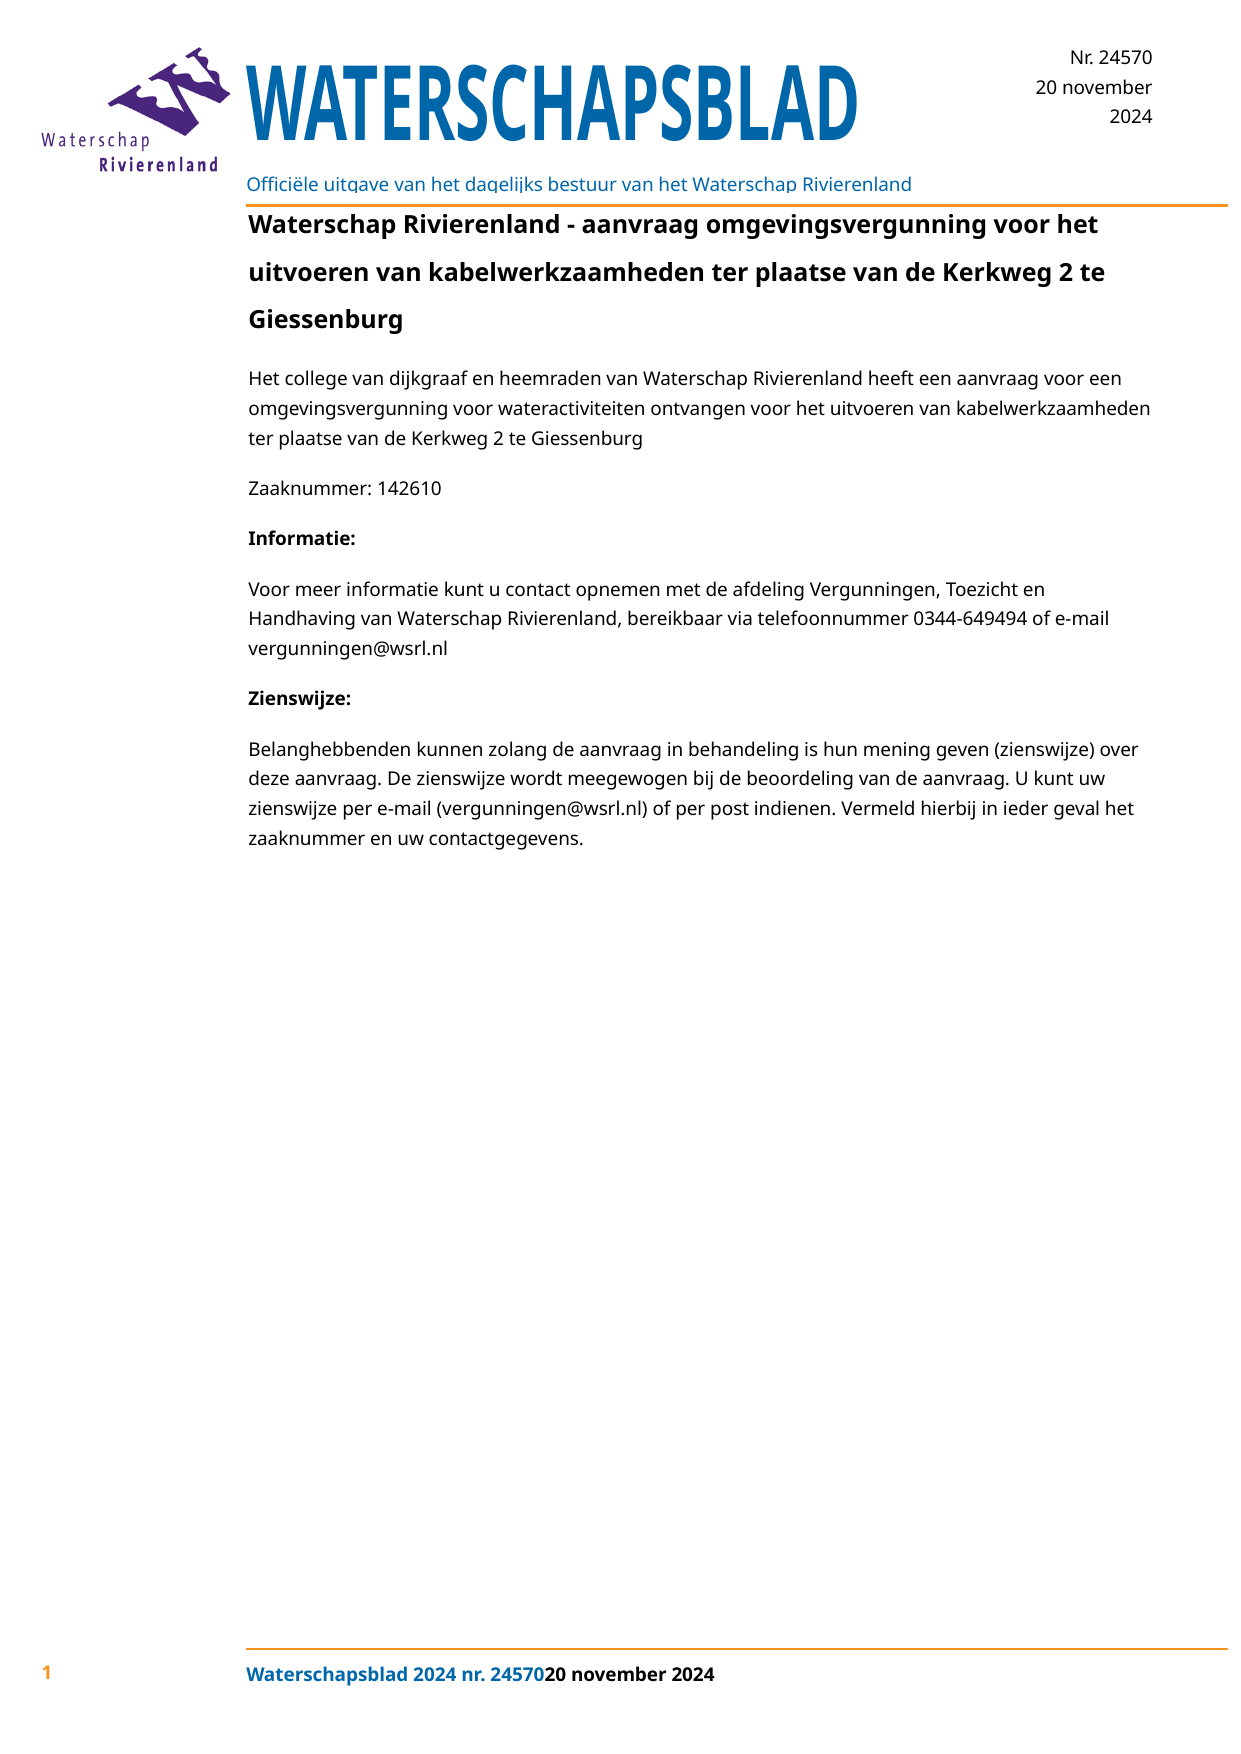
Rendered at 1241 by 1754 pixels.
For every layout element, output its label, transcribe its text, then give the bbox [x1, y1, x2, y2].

picture [41, 47, 231, 172]
text Zienswijze: [248, 686, 1152, 711]
text Het college van dijkgraaf en heemraden van Waterschap Rivierenland heeft een aanvraag voor een omgevingsvergunning voor wateractiviteiten ontvangen voor het uitvoeren van kabelwerkzaamheden ter plaatse van de Kerkweg 2 te Giessenburg [248, 366, 1152, 450]
text Belanghebbenden kunnen zolang de aanvraag in behandeling is hun mening geven (zienswijze) over deze aanvraag. De zienswijze wordt meegewogen bij de beoordeling van de aanvraag. U kunt uw zienswijze per e-mail (vergunningen@wsrl.nl) of per post indienen. Vermeld hierbij in ieder geval het zaaknummer en uw contactgegevens. [248, 736, 1152, 850]
text Informatie: [248, 526, 1152, 551]
text Zaaknummer: 142610 [248, 475, 1152, 501]
text Voor meer informatie kunt u contact opnemen met de afdeling Vergunningen, Toezicht en Handhaving van Waterschap Rivierenland, bereikbaar via telefoonnummer 0344-649494 of e-mail vergunningen@wsrl.nl [248, 576, 1152, 661]
text Waterschap Rivierenland - aanvraag omgevingsvergunning voor het uitvoeren van kabelwerkzaamheden ter plaatse van de Kerkweg 2 te Giessenburg [248, 207, 1152, 336]
